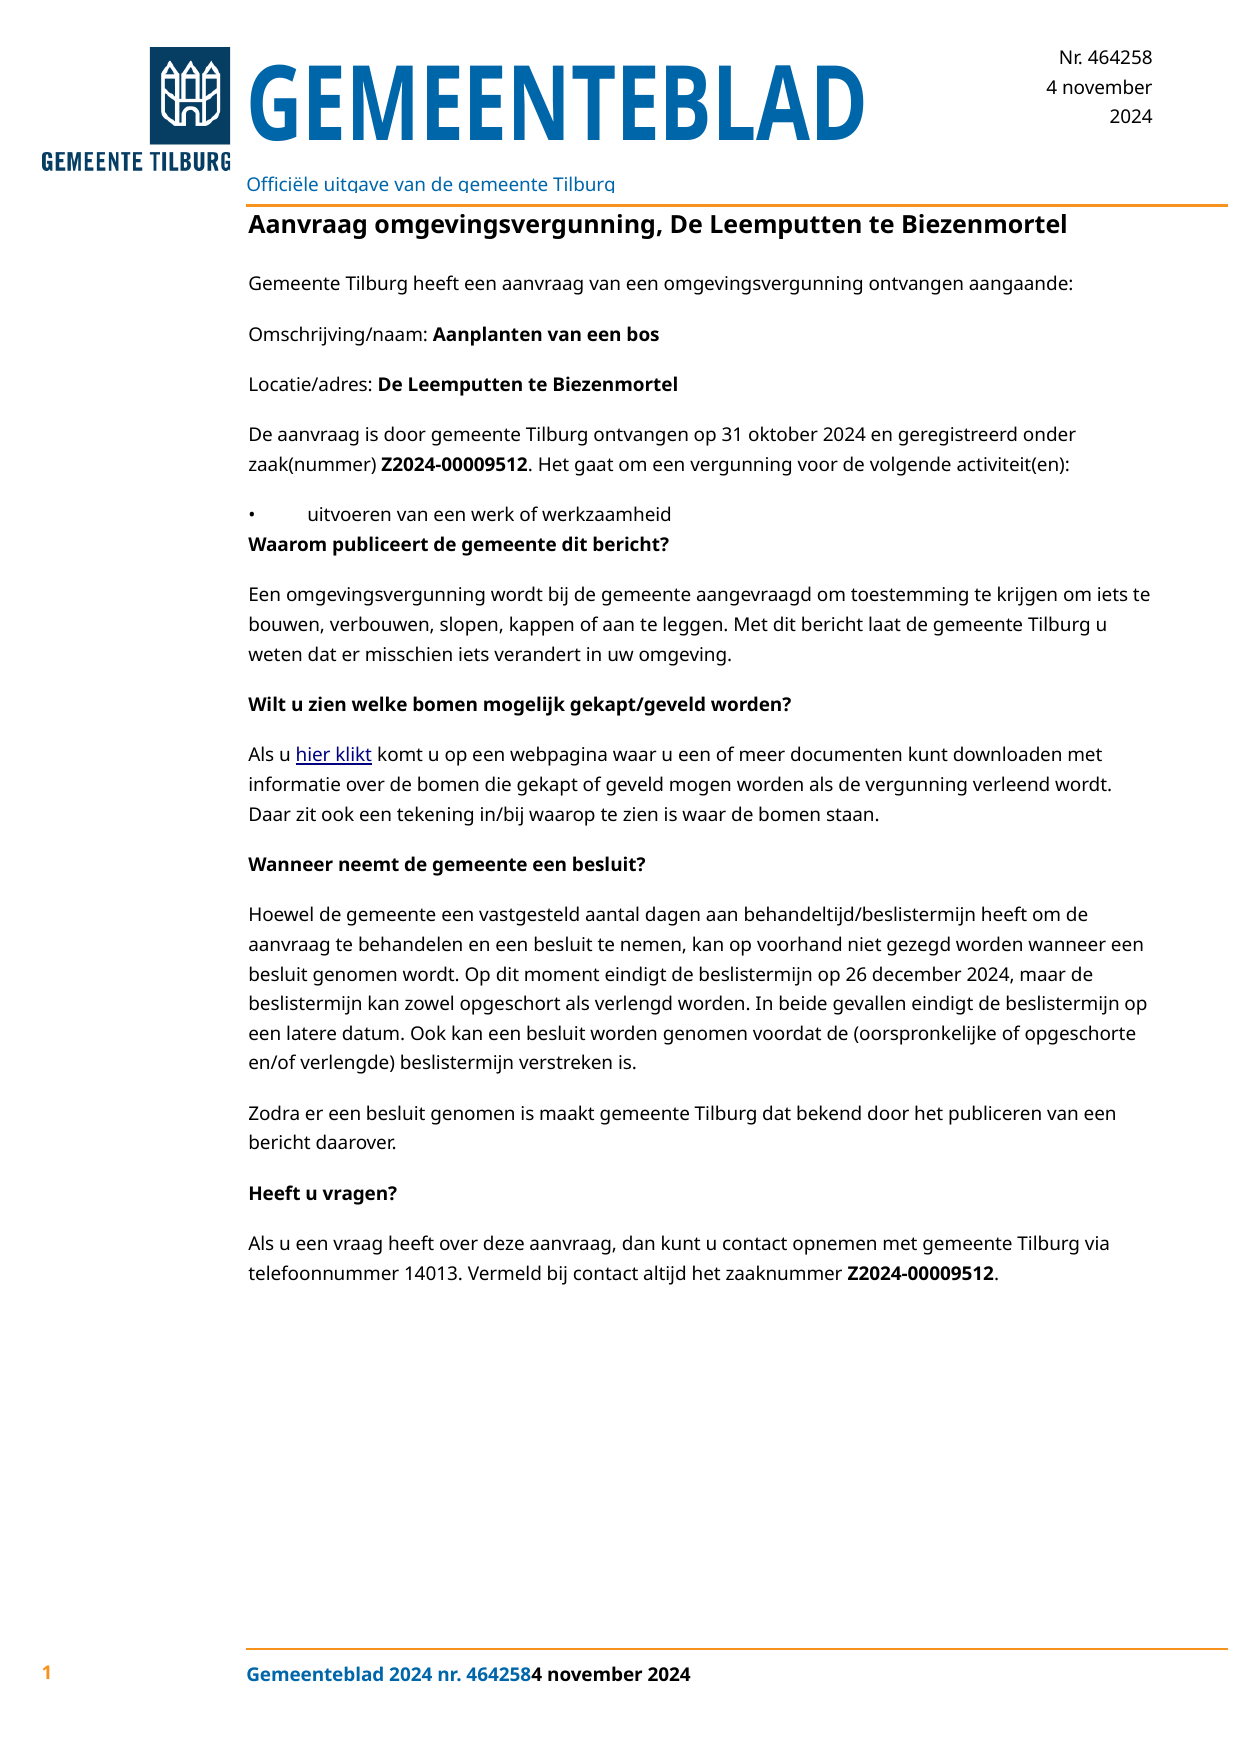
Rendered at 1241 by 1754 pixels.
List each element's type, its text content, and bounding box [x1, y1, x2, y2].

text Zodra er een besluit genomen is maakt gemeente Tilburg dat bekend door het publiceren van een bericht daarover. [248, 1100, 1152, 1155]
text Waarom publiceert de gemeente dit bericht? [248, 531, 1152, 557]
text Omschrijving/naam: Aanplanten van een bos [248, 321, 1152, 346]
text Wanneer neemt de gemeente een besluit? [248, 851, 1152, 877]
text De aanvraag is door gemeente Tilburg ontvangen op 31 oktober 2024 en geregistreerd onder zaak(nummer) Z2024-00009512. Het gaat om een vergunning voor de volgende activiteit(en): [248, 422, 1152, 477]
picture [41, 47, 231, 172]
text Hoewel de gemeente een vastgesteld aantal dagen aan behandeltijd/beslistermijn heeft om de aanvraag te behandelen en een besluit te nemen, kan op voorhand niet gezegd worden wanneer een besluit genomen wordt. Op dit moment eindigt de beslistermijn op 26 december 2024, maar de beslistermijn kan zowel opgeschort als verlengd worden. In beide gevallen eindigt de beslistermijn op een latere datum. Ook kan een besluit worden genomen voordat de (oorspronkelijke of opgeschorte en/of verlengde) beslistermijn verstreken is. [248, 902, 1152, 1075]
text Als u hier klikt komt u op een webpagina waar u een of meer documenten kunt downloaden met informatie over de bomen die gekapt of geveld mogen worden als de vergunning verleend wordt. Daar zit ook een tekening in/bij waarop te zien is waar de bomen staan. [248, 742, 1152, 826]
text Aanvraag omgevingsvergunning, De Leemputten te Biezenmortel [248, 207, 1152, 241]
text Een omgevingsvergunning wordt bij de gemeente aangevraagd om toestemming te krijgen om iets te bouwen, verbouwen, slopen, kappen of aan te leggen. Met dit bericht laat de gemeente Tilburg u weten dat er misschien iets verandert in uw omgeving. [248, 582, 1152, 666]
text Wilt u zien welke bomen mogelijk gekapt/geveld worden? [248, 691, 1152, 717]
text Heeft u vragen? [248, 1180, 1152, 1206]
text Locatie/adres: De Leemputten te Biezenmortel [248, 371, 1152, 397]
list uitvoeren van een werk of werkzaamheid [248, 502, 1152, 527]
text Als u een vraag heeft over deze aanvraag, dan kunt u contact opnemen met gemeente Tilburg via telefoonnummer 14013. Vermeld bij contact altijd het zaaknummer Z2024-00009512. [248, 1230, 1152, 1286]
text Gemeente Tilburg heeft een aanvraag van een omgevingsvergunning ontvangen aangaande: [248, 270, 1152, 296]
